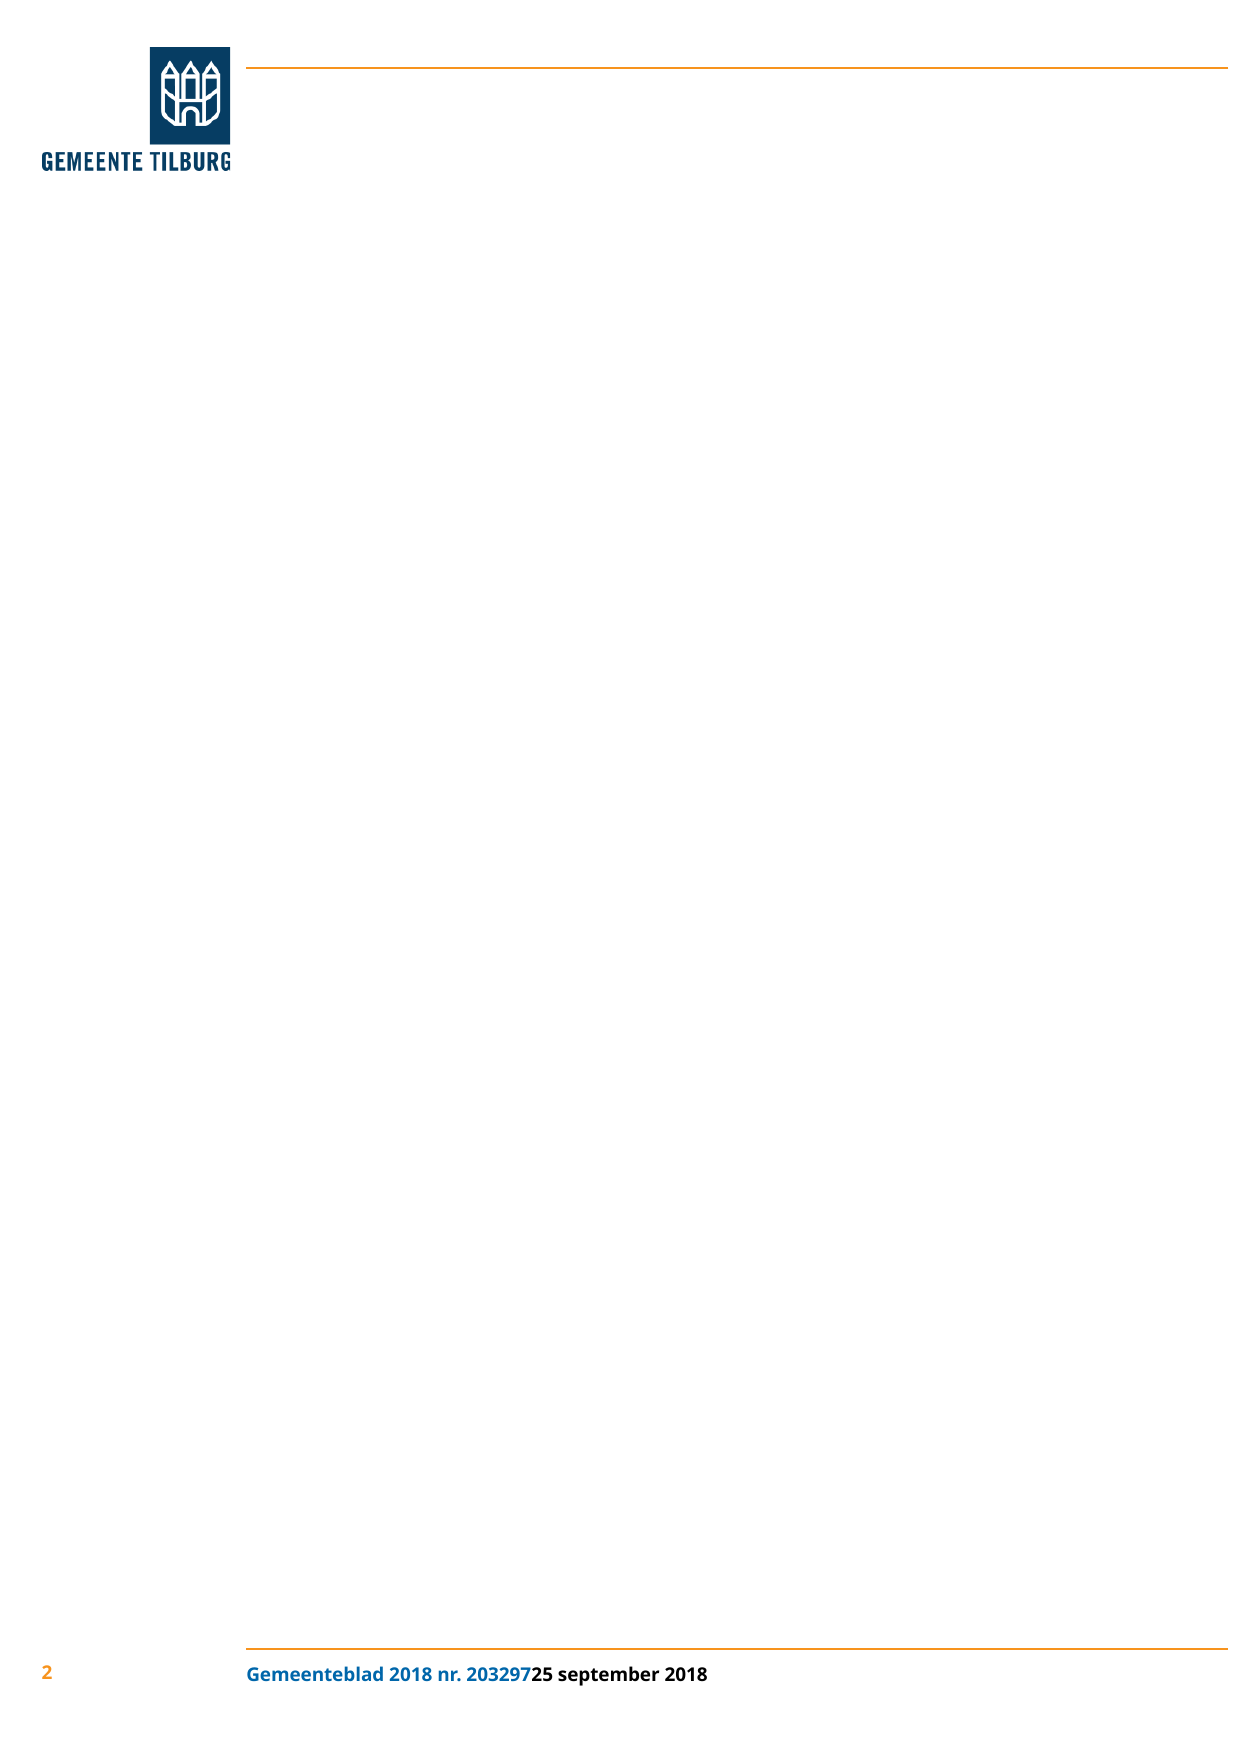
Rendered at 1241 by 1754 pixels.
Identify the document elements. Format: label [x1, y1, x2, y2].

picture [41, 47, 231, 172]
